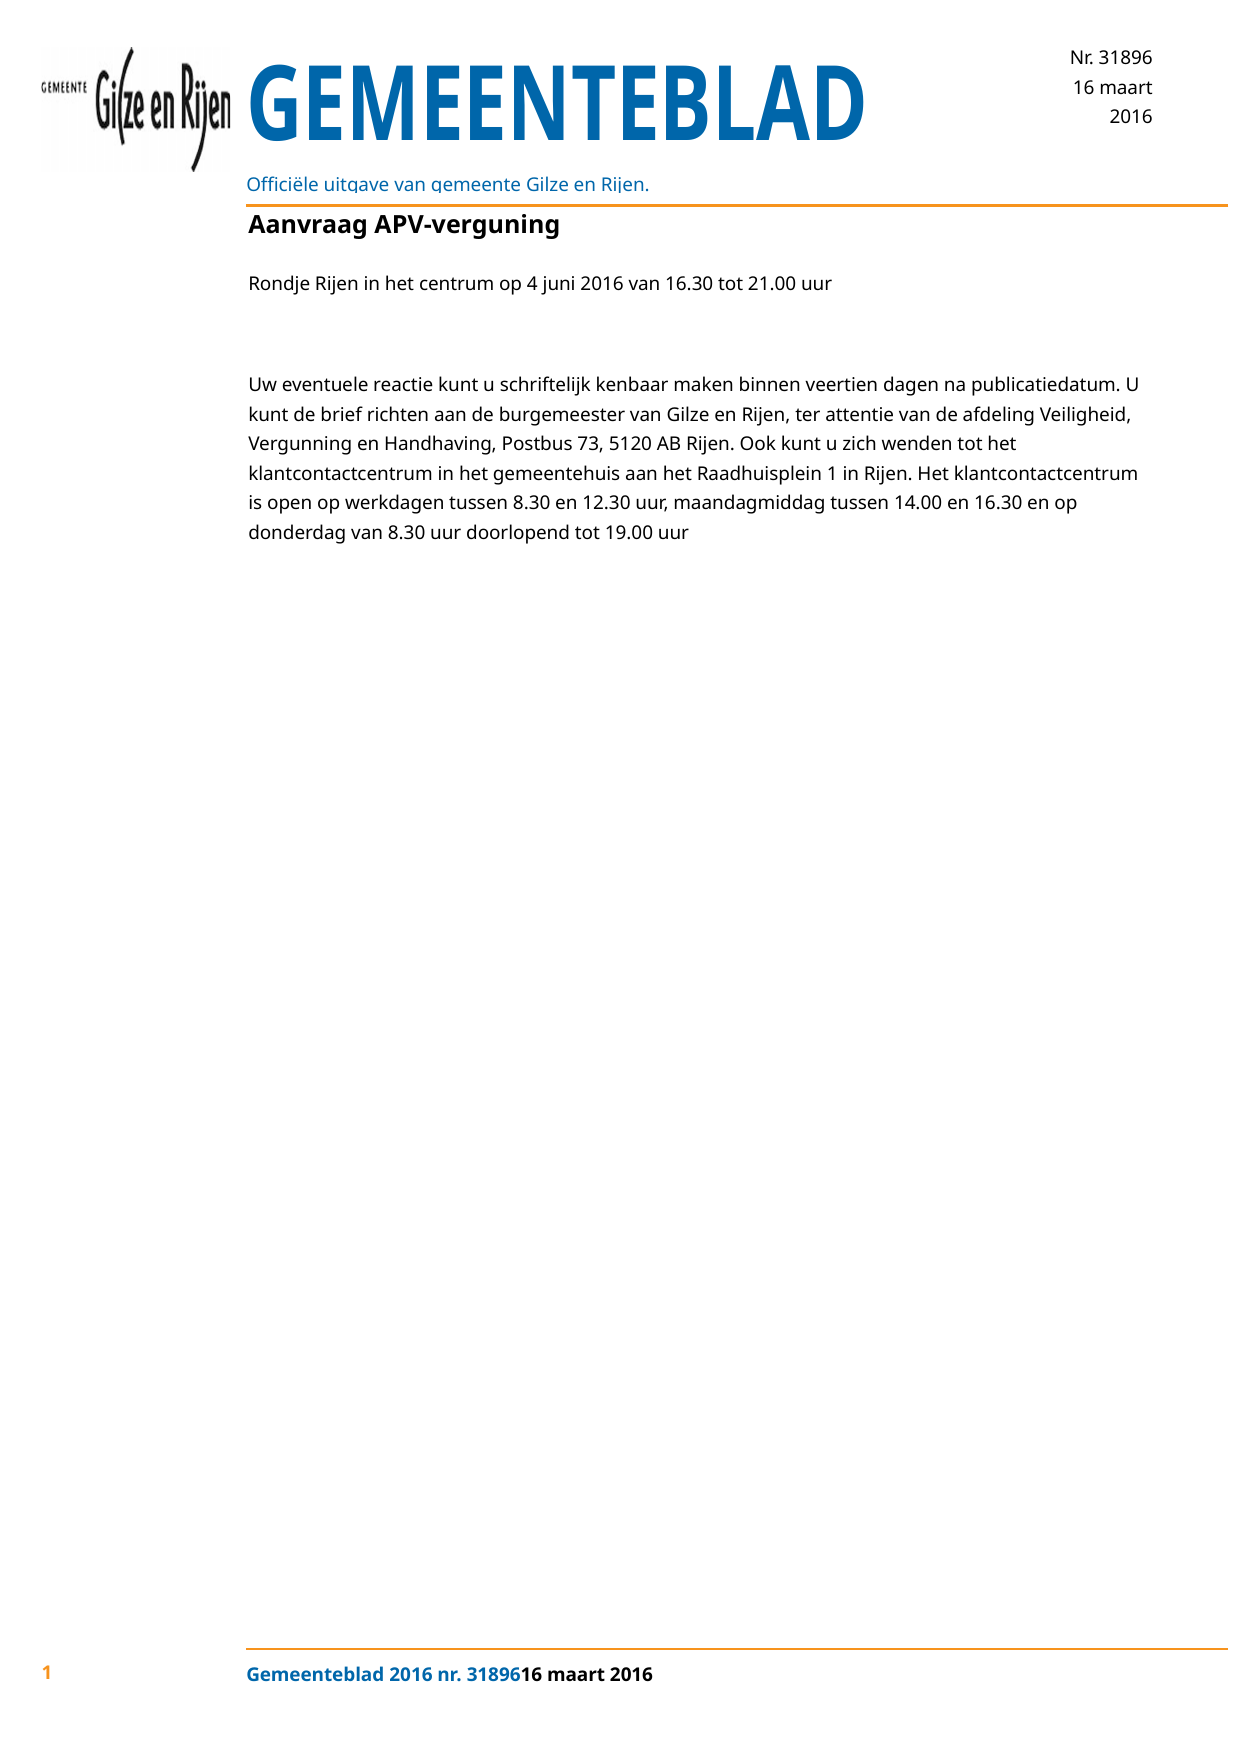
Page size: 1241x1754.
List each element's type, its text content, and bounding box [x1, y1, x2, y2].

text Rondje Rijen in het centrum op 4 juni 2016 van 16.30 tot 21.00 uur [248, 270, 1152, 296]
text Aanvraag APV-verguning [248, 207, 1152, 241]
text Uw eventuele reactie kunt u schriftelijk kenbaar maken binnen veertien dagen na publicatiedatum. U kunt de brief richten aan de burgemeester van Gilze en Rijen, ter attentie van de afdeling Veiligheid, Vergunning en Handhaving, Postbus 73, 5120 AB Rijen. Ook kunt u zich wenden tot het klantcontactcentrum in het gemeentehuis aan het Raadhuisplein 1 in Rijen. Het klantcontactcentrum is open op werkdagen tussen 8.30 en 12.30 uur, maandagmiddag tussen 14.00 en 16.30 en op donderdag van 8.30 uur doorlopend tot 19.00 uur [248, 371, 1152, 545]
picture [41, 47, 231, 172]
